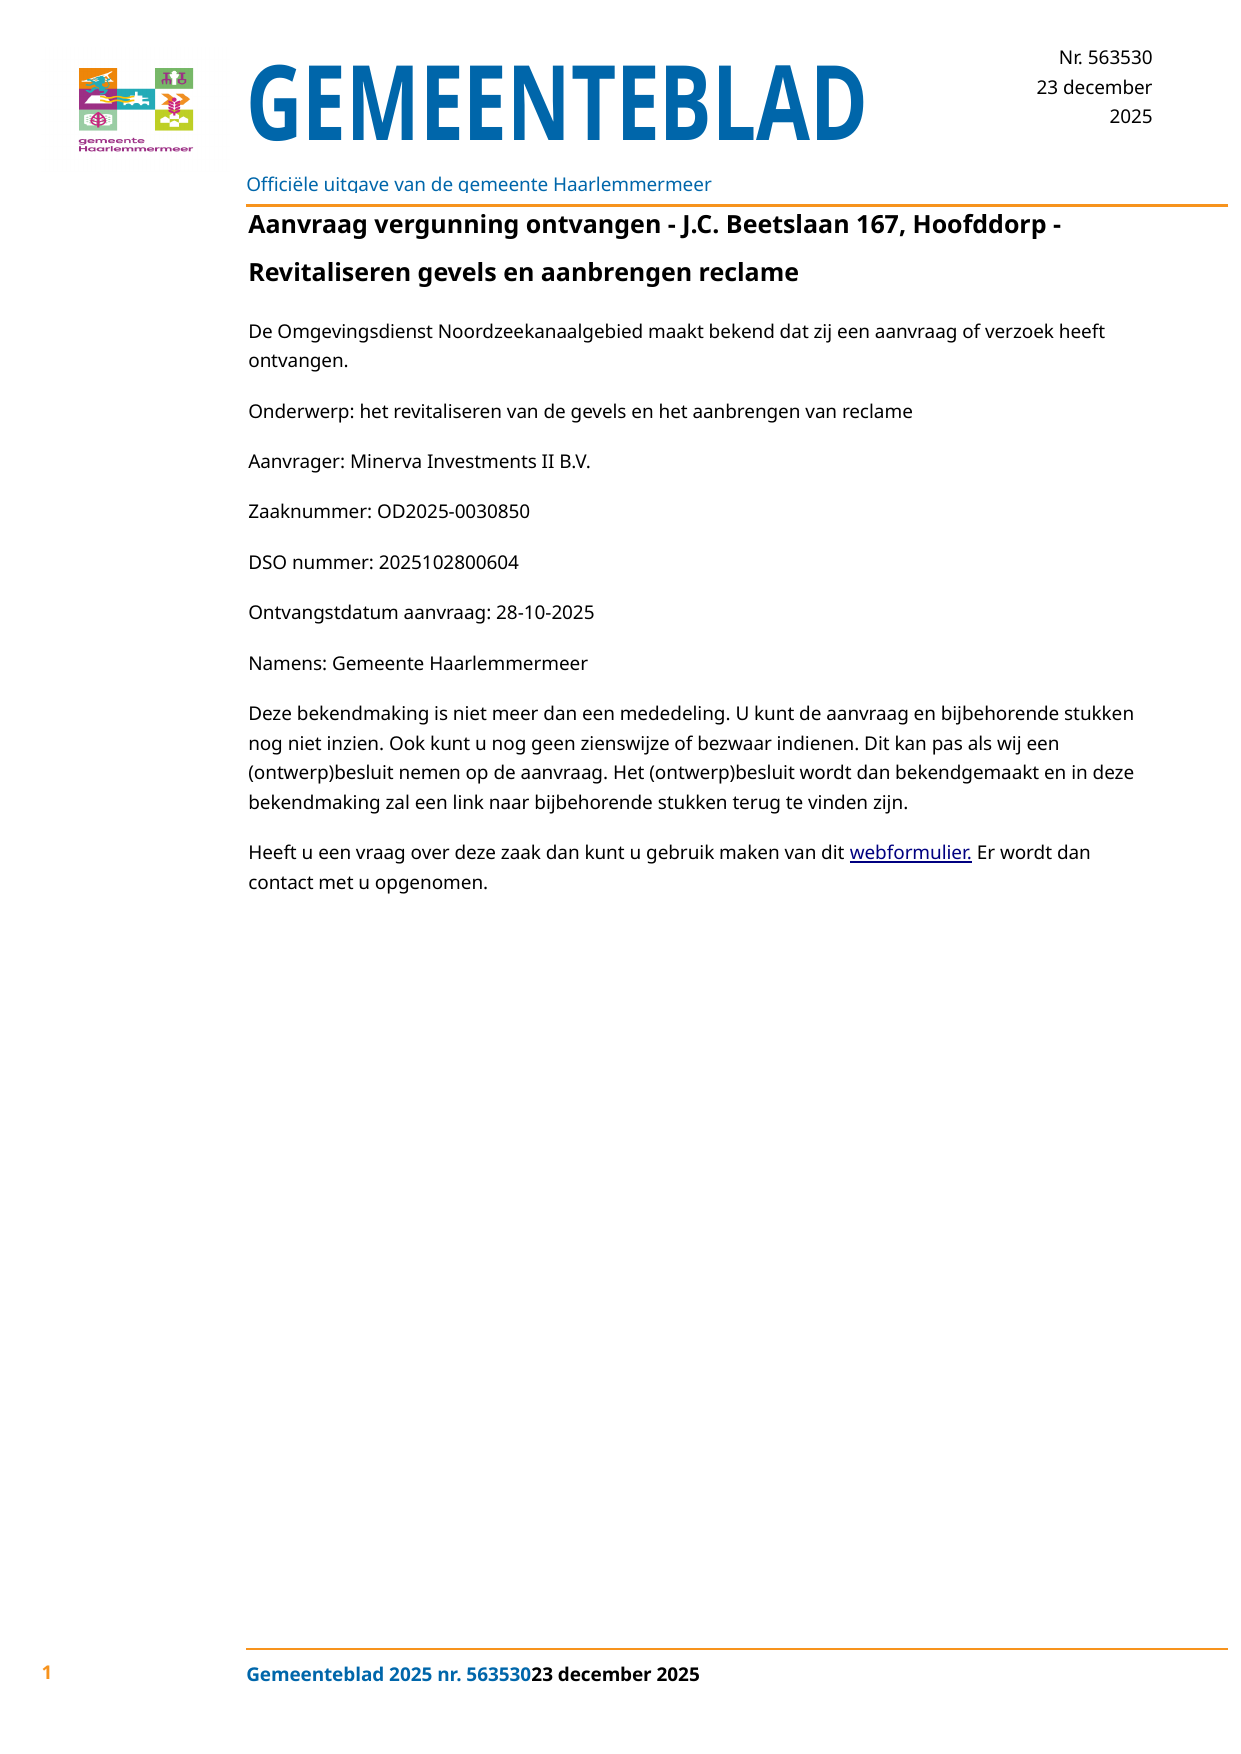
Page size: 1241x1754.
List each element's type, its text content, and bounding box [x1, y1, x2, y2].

text Onderwerp: het revitaliseren van de gevels en het aanbrengen van reclame [248, 398, 1152, 424]
text Ontvangstdatum aanvraag: 28-10-2025 [248, 599, 1152, 625]
text Deze bekendmaking is niet meer dan een mededeling. U kunt de aanvraag en bijbehorende stukken nog niet inzien. Ook kunt u nog geen zienswijze of bezwaar indienen. Dit kan pas als wij een (ontwerp)besluit nemen op de aanvraag. Het (ontwerp)besluit wordt dan bekendgemaakt en in deze bekendmaking zal een link naar bijbehorende stukken terug te vinden zijn. [248, 700, 1152, 815]
text DSO nummer: 2025102800604 [248, 549, 1152, 575]
text Aanvrager: Minerva Investments II B.V. [248, 448, 1152, 474]
text De Omgevingsdienst Noordzeekanaalgebied maakt bekend dat zij een aanvraag of verzoek heeft ontvangen. [248, 318, 1152, 373]
text Zaaknummer: OD2025-0030850 [248, 499, 1152, 524]
text Aanvraag vergunning ontvangen - J.C. Beetslaan 167, Hoofddorp - Revitaliseren gevels en aanbrengen reclame [248, 207, 1152, 288]
text Namens: Gemeente Haarlemmermeer [248, 650, 1152, 676]
picture [41, 47, 231, 172]
text Heeft u een vraag over deze zaak dan kunt u gebruik maken van dit webformulier. Er wordt dan contact met u opgenomen. [248, 839, 1152, 895]
